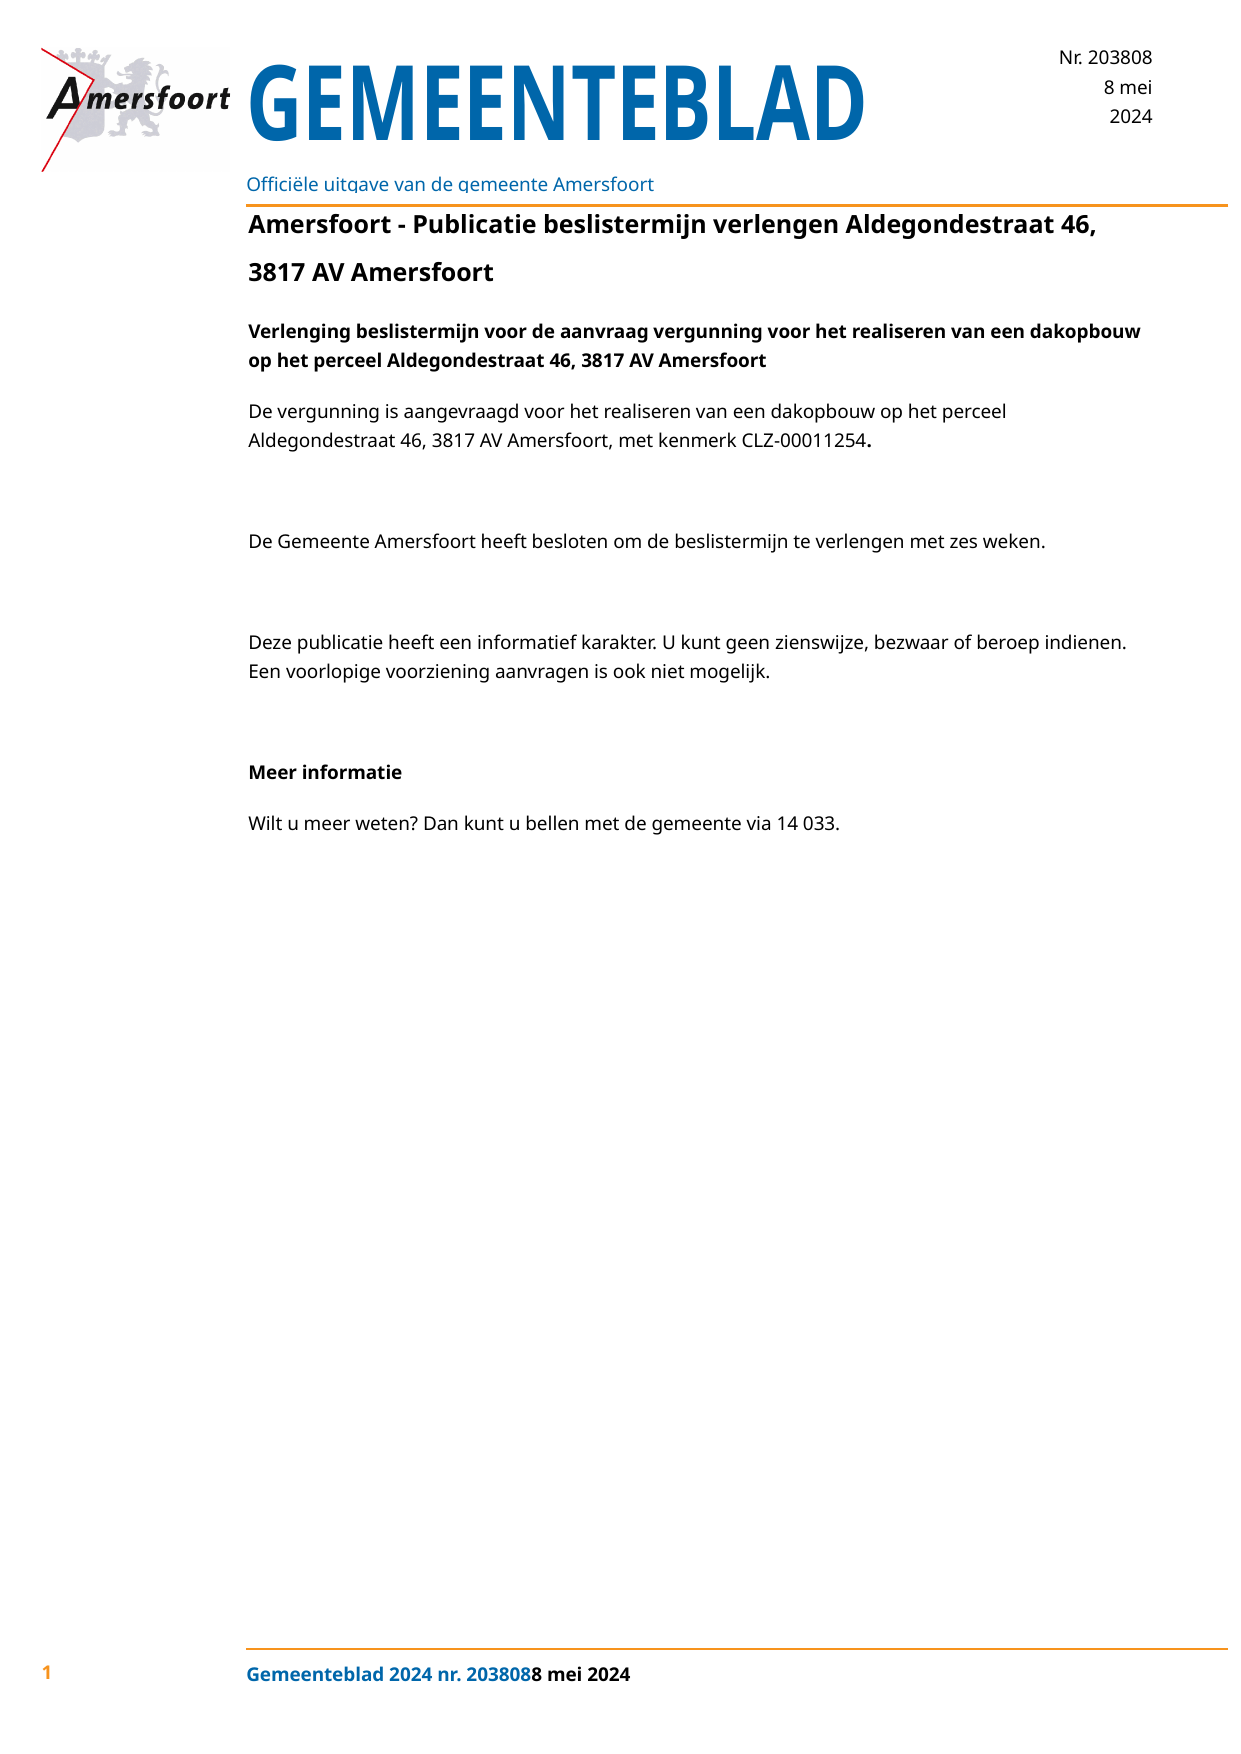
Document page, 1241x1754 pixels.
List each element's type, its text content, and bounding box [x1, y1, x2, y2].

text Meer informatie [248, 759, 1152, 785]
text De Gemeente Amersfoort heeft besloten om de beslistermijn te verlengen met zes weken. [248, 528, 1152, 554]
text De vergunning is aangevraagd voor het realiseren van een dakopbouw op het perceel Aldegondestraat 46, 3817 AV Amersfoort, met kenmerk CLZ-00011254. [248, 398, 1152, 453]
text Wilt u meer weten? Dan kunt u bellen met de gemeente via 14 033. [248, 810, 1152, 836]
picture [41, 47, 231, 172]
text Deze publicatie heeft een informatief karakter. U kunt geen zienswijze, bezwaar of beroep indienen. Een voorlopige voorziening aanvragen is ook niet mogelijk. [248, 629, 1152, 684]
text Verlenging beslistermijn voor de aanvraag vergunning voor het realiseren van een dakopbouw op het perceel Aldegondestraat 46, 3817 AV Amersfoort [248, 318, 1152, 373]
text Amersfoort - Publicatie beslistermijn verlengen Aldegondestraat 46, 3817 AV Amersfoort [248, 207, 1152, 288]
